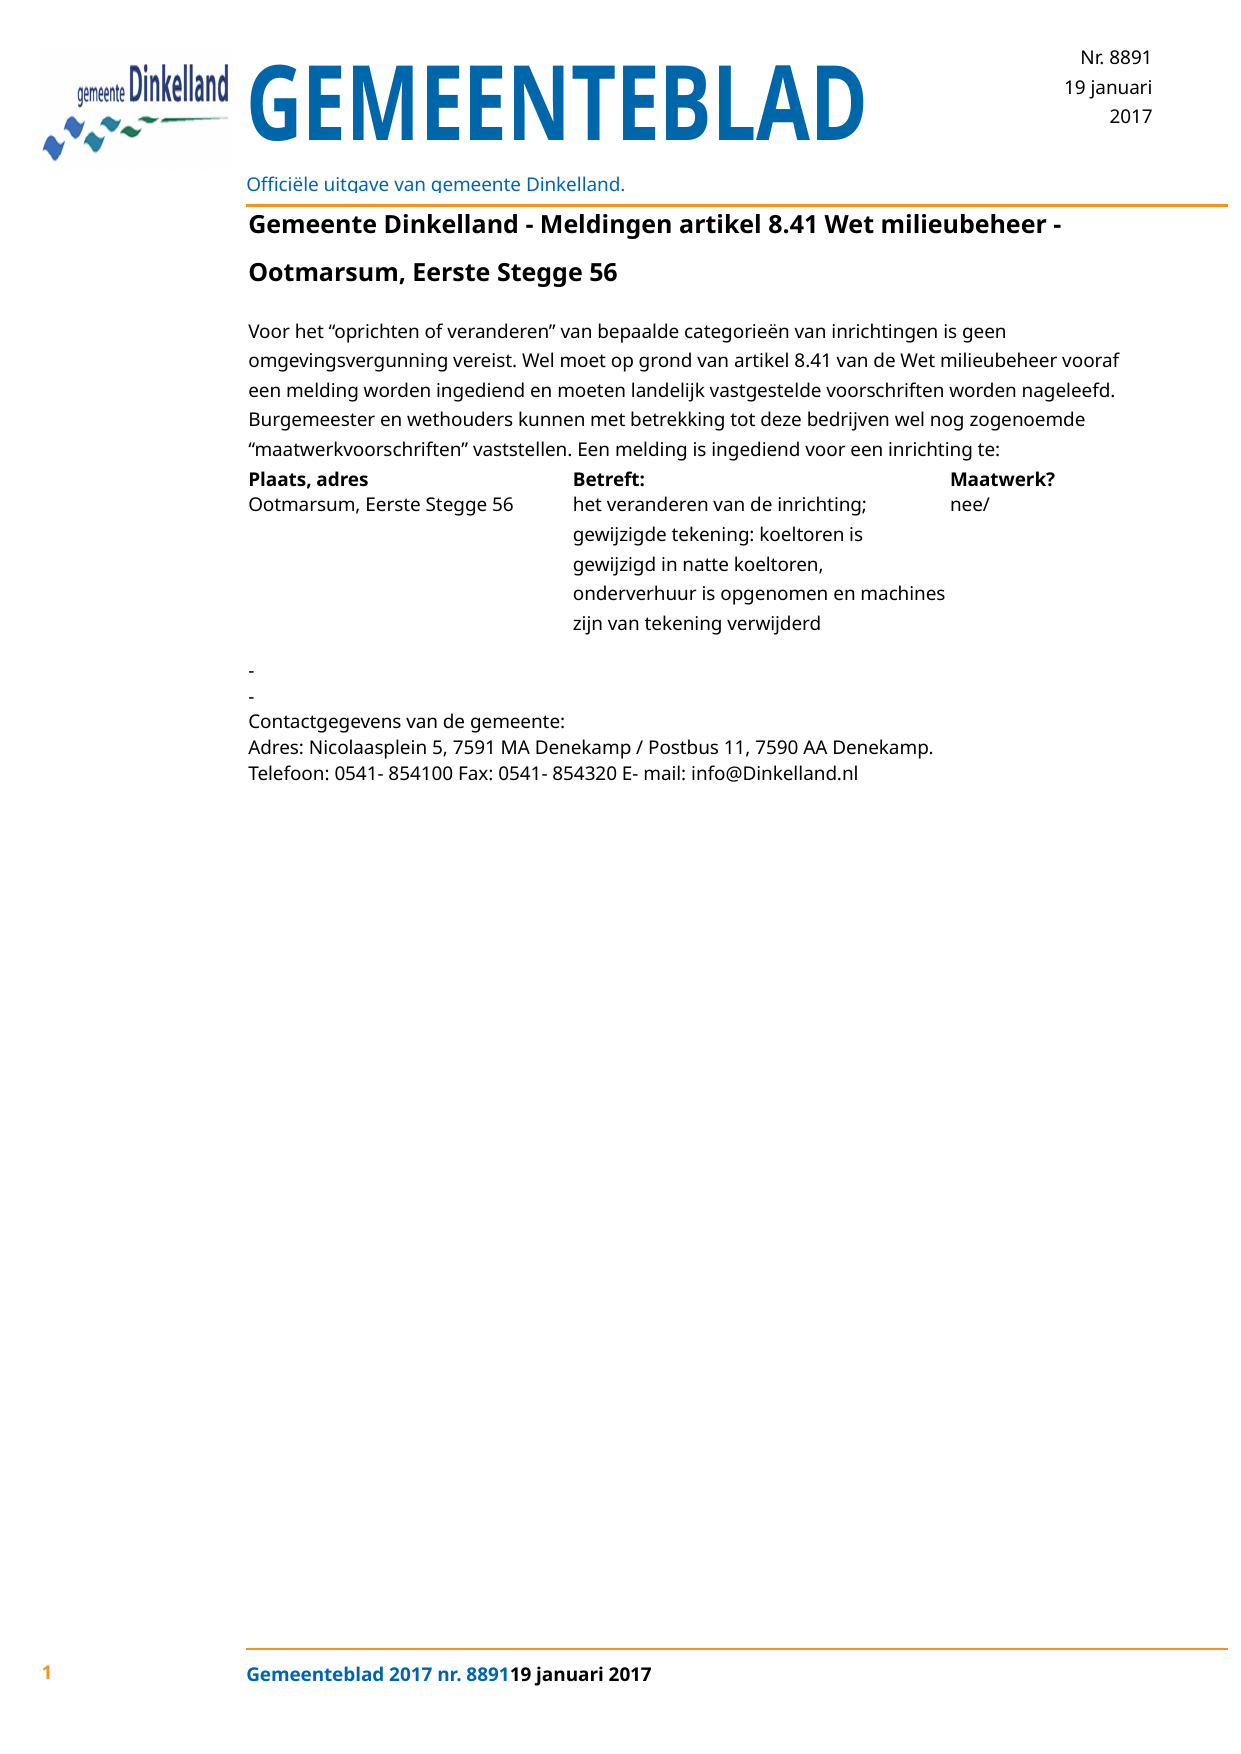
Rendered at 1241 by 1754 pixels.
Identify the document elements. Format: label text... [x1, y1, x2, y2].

text - [248, 683, 1152, 709]
picture [41, 47, 231, 172]
text Gemeente Dinkelland - Meldingen artikel 8.41 Wet milieubeheer - Ootmarsum, Eerste Stegge 56 [248, 207, 1152, 288]
table_cell nee/ [950, 492, 1152, 636]
text Adres: Nicolaasplein 5, 7591 MA Denekamp / Postbus 11, 7590 AA Denekamp. [248, 734, 1152, 760]
table_cell het veranderen van de inrichting; gewijzigde tekening: koeltoren is gewijzigd in natte koeltoren, onderverhuur is opgenomen en machines zijn van tekening verwijderd [573, 492, 950, 636]
table_header Maatwerk? [950, 466, 1152, 492]
text Voor het “oprichten of veranderen” van bepaalde categorieën van inrichtingen is geen omgevingsvergunning vereist. Wel moet op grond van artikel 8.41 van de Wet milieubeheer vooraf een melding worden ingediend en moeten landelijk vastgestelde voorschriften worden nageleefd. Burgemeester en wethouders kunnen met betrekking tot deze bedrijven wel nog zogenoemde “maatwerkvoorschriften” vaststellen. Een melding is ingediend voor een inrichting te: [248, 318, 1152, 462]
text Telefoon: 0541- 854100 Fax: 0541- 854320 E- mail: info@Dinkelland.nl [248, 760, 1152, 786]
table_header Betreft: [573, 466, 950, 492]
table_cell Ootmarsum, Eerste Stegge 56 [248, 492, 573, 636]
table_header Plaats, adres [248, 466, 573, 492]
text Contactgegevens van de gemeente: [248, 709, 1152, 734]
text - [248, 657, 1152, 683]
